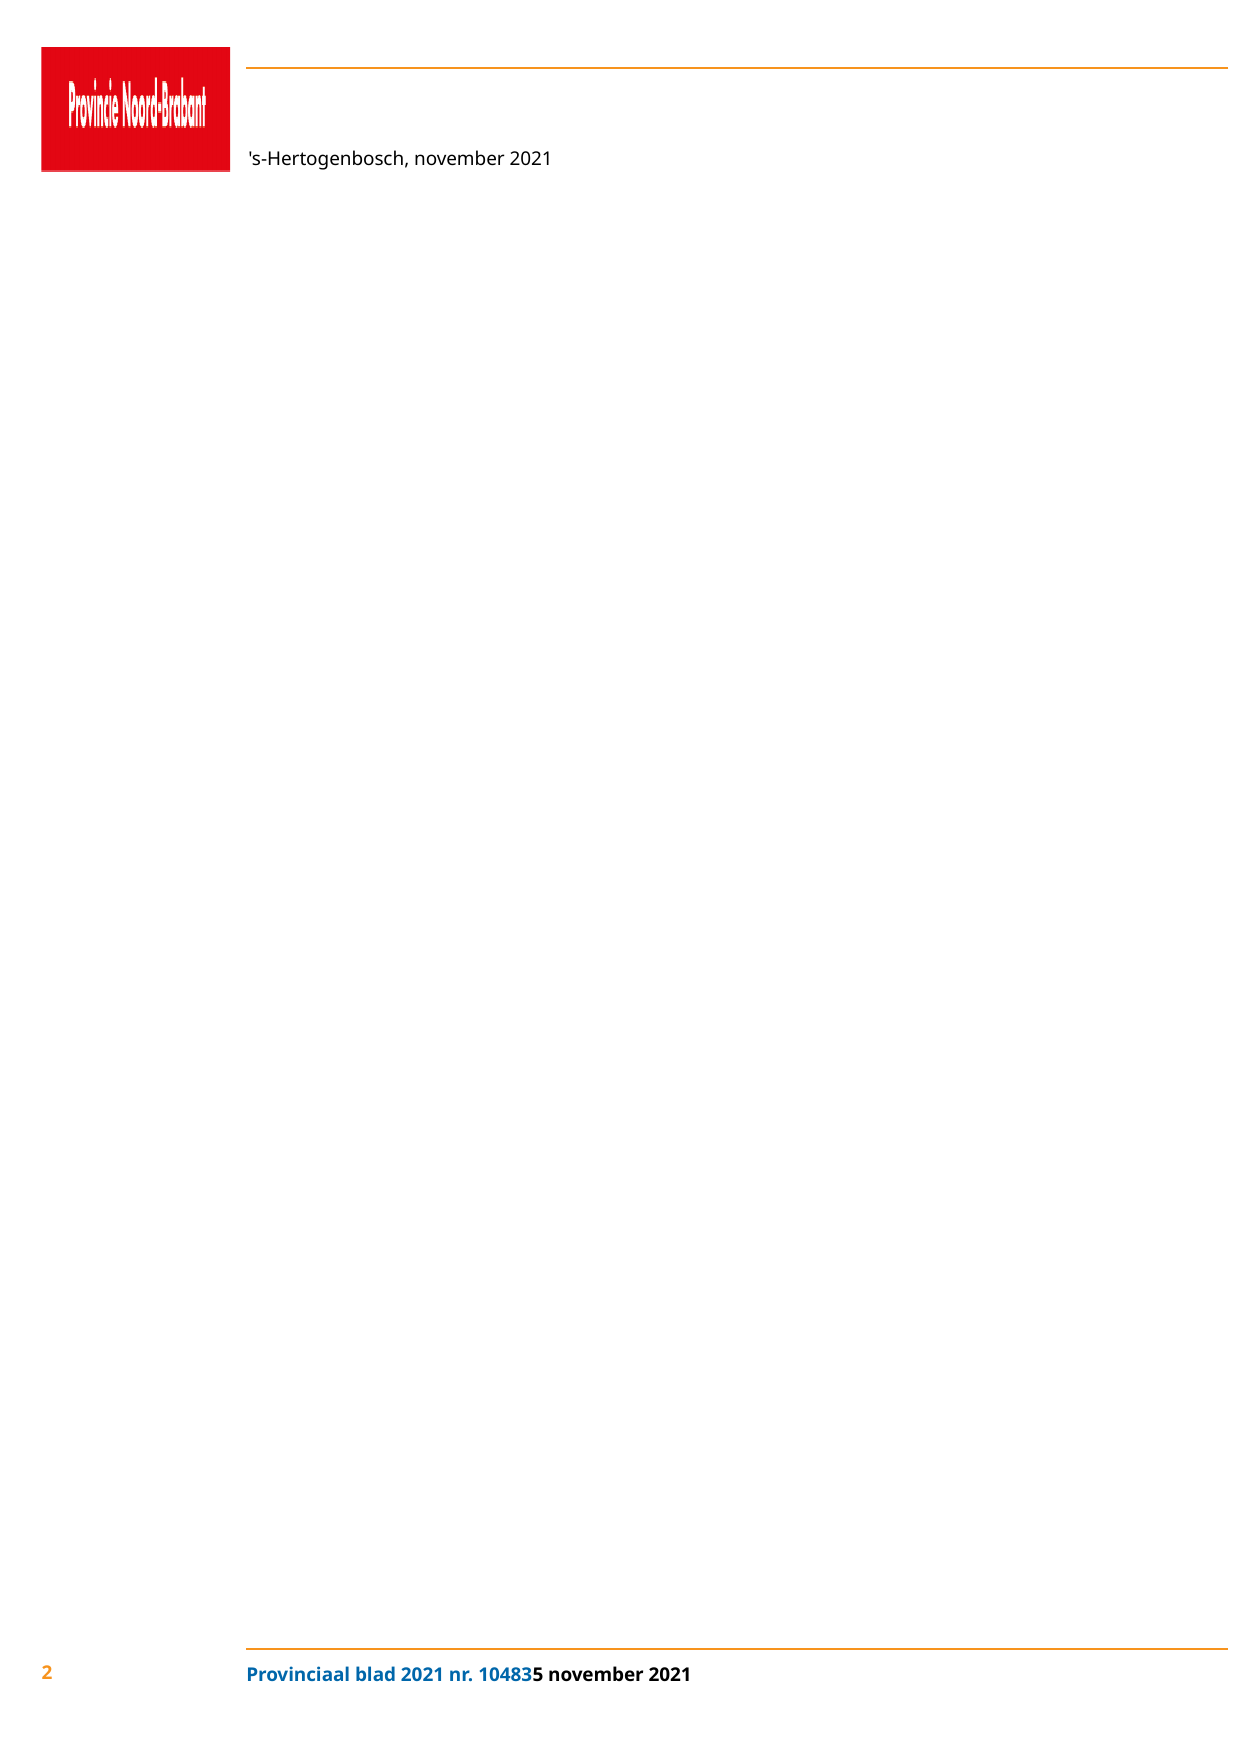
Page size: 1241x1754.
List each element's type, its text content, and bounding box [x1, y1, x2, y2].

text 's-Hertogenbosch, november 2021 [248, 145, 1152, 171]
picture [41, 47, 231, 172]
